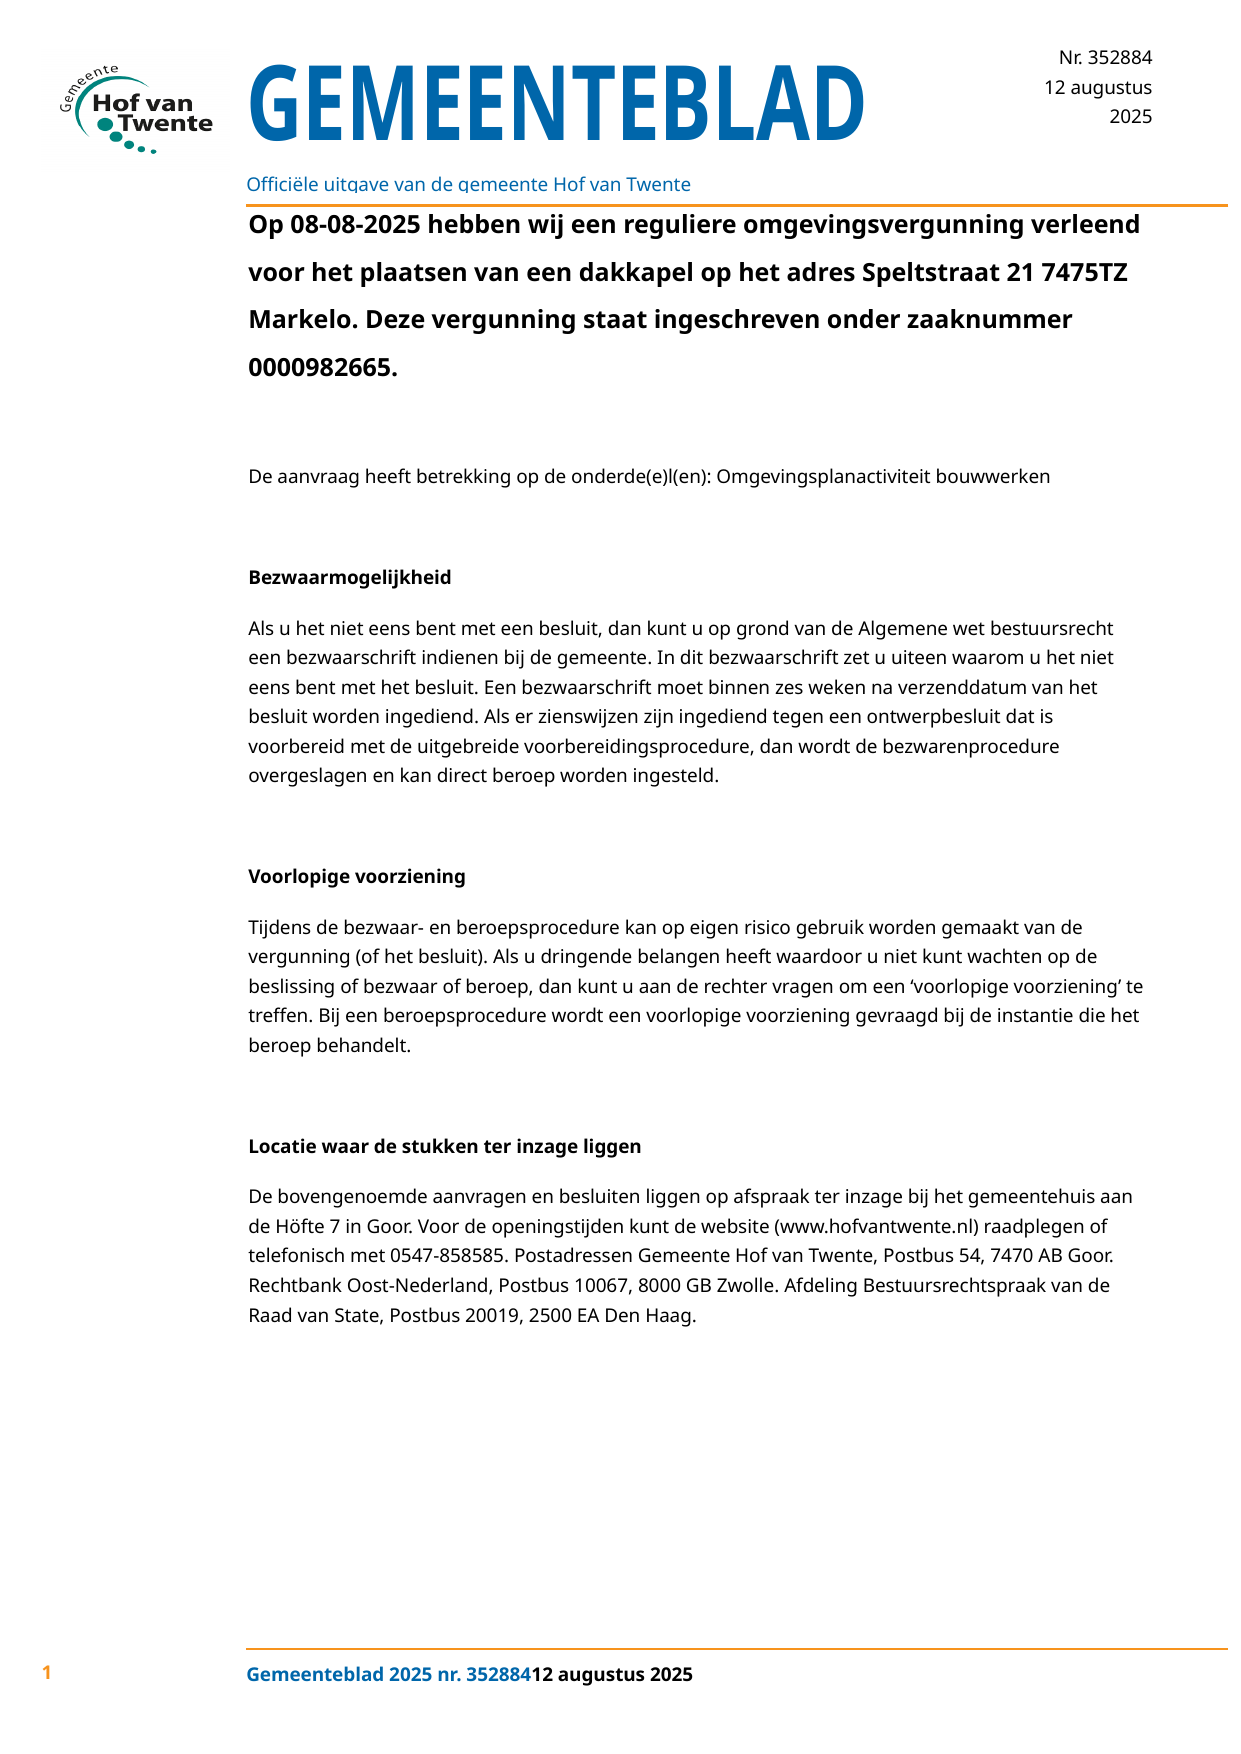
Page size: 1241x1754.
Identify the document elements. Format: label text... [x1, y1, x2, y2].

picture [41, 47, 231, 172]
text Locatie waar de stukken ter inzage liggen [248, 1133, 1152, 1159]
text De bovengenoemde aanvragen en besluiten liggen op afspraak ter inzage bij het gemeentehuis aan de Höfte 7 in Goor. Voor de openingstijden kunt de website (www.hofvantwente.nl) raadplegen of telefonisch met 0547-858585. Postadressen Gemeente Hof van Twente, Postbus 54, 7470 AB Goor. Rechtbank Oost-Nederland, Postbus 10067, 8000 GB Zwolle. Afdeling Bestuursrechtspraak van de Raad van State, Postbus 20019, 2500 EA Den Haag. [248, 1183, 1152, 1328]
text Voorlopige voorziening [248, 863, 1152, 889]
text Tijdens de bezwaar- en beroepsprocedure kan op eigen risico gebruik worden gemaakt van de vergunning (of het besluit). Als u dringende belangen heeft waardoor u niet kunt wachten op de beslissing of bezwaar of beroep, dan kunt u aan de rechter vragen om een ‘voorlopige voorziening’ te treffen. Bij een beroepsprocedure wordt een voorlopige voorziening gevraagd bij de instantie die het beroep behandelt. [248, 914, 1152, 1058]
text Bezwaarmogelijkheid [248, 564, 1152, 590]
text De aanvraag heeft betrekking op de onderde(e)l(en): Omgevingsplanactiviteit bouwwerken [248, 463, 1152, 489]
text Op 08-08-2025 hebben wij een reguliere omgevingsvergunning verleend voor het plaatsen van een dakkapel op het adres Speltstraat 21 7475TZ Markelo. Deze vergunning staat ingeschreven onder zaaknummer 0000982665. [248, 207, 1152, 384]
text Als u het niet eens bent met een besluit, dan kunt u op grond van de Algemene wet bestuursrecht een bezwaarschrift indienen bij de gemeente. In dit bezwaarschrift zet u uiteen waarom u het niet eens bent met het besluit. Een bezwaarschrift moet binnen zes weken na verzenddatum van het besluit worden ingediend. Als er zienswijzen zijn ingediend tegen een ontwerpbesluit dat is voorbereid met de uitgebreide voorbereidingsprocedure, dan wordt de bezwarenprocedure overgeslagen en kan direct beroep worden ingesteld. [248, 615, 1152, 788]
